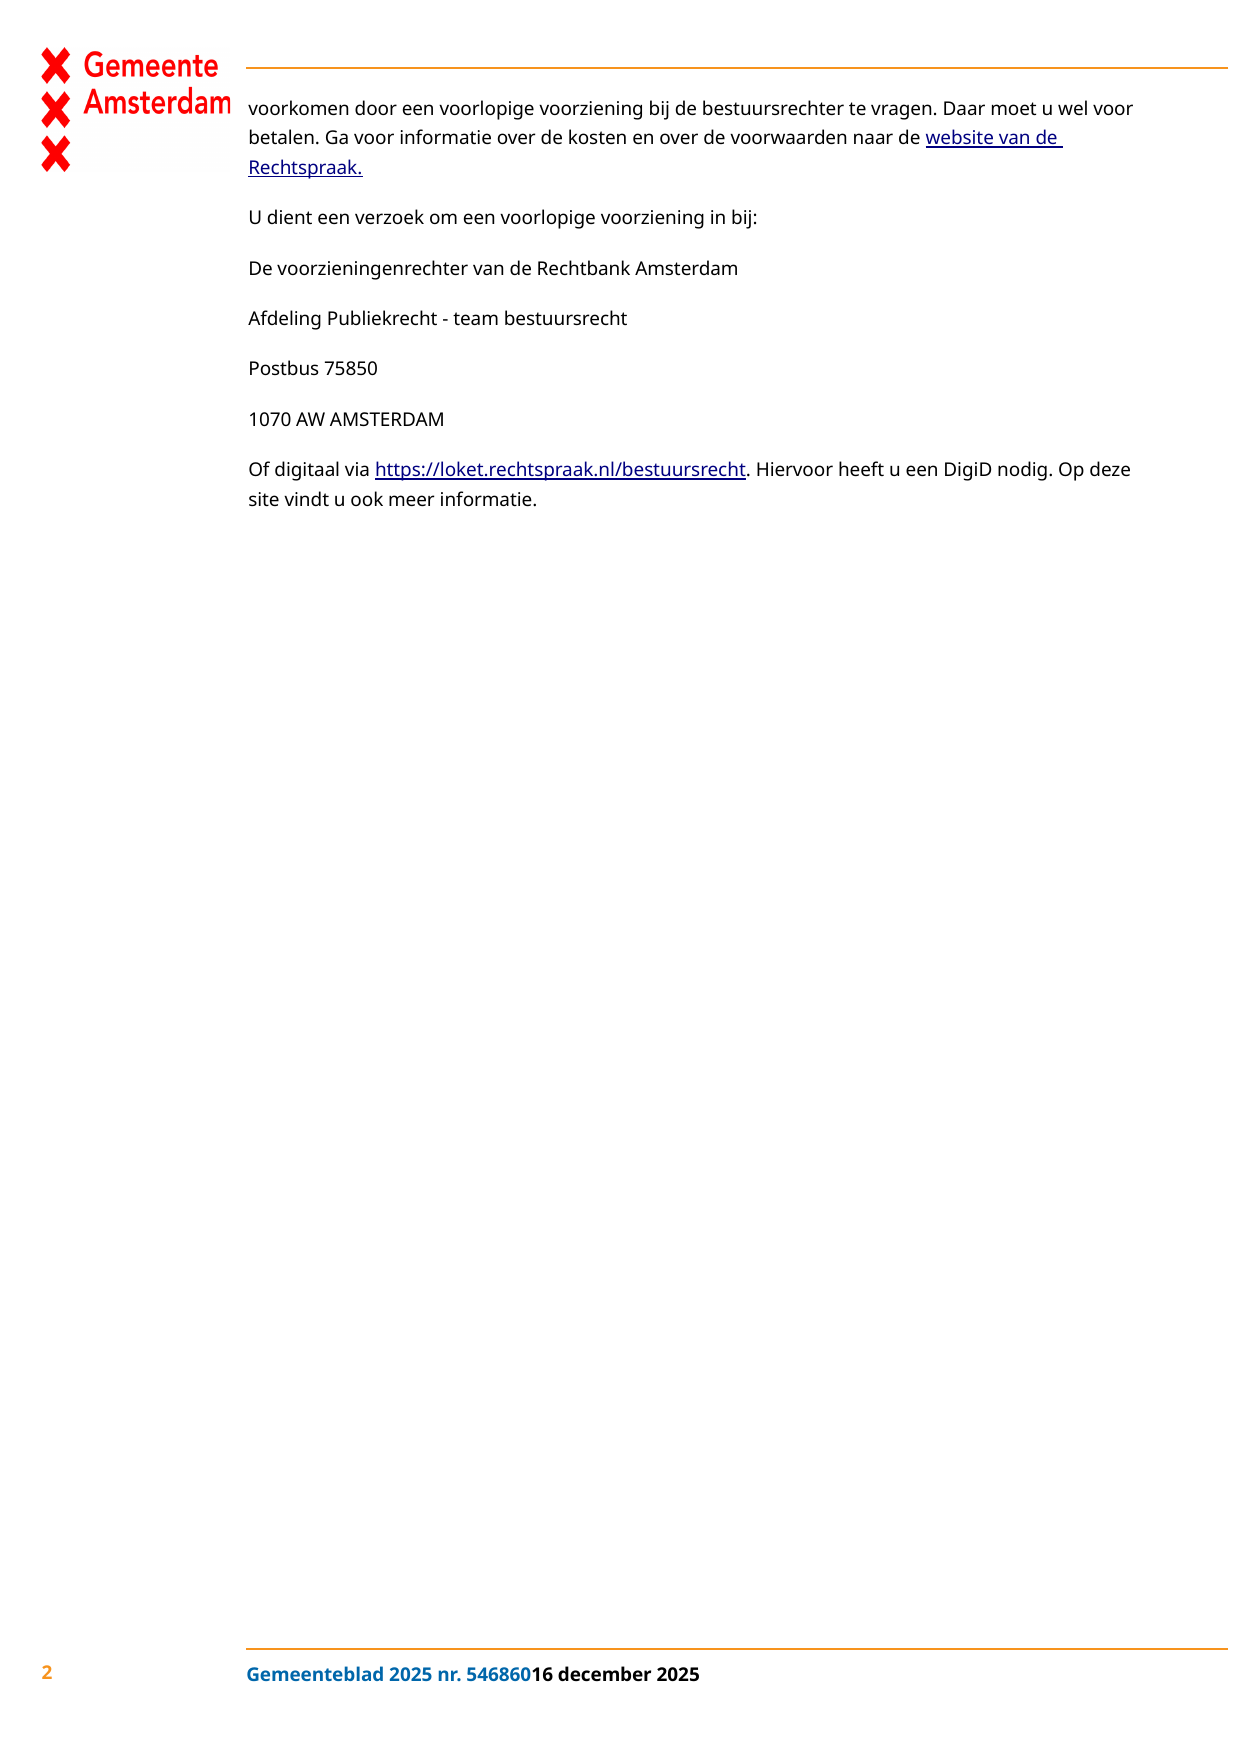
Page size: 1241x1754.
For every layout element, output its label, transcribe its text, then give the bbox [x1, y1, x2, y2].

text 1070 AW AMSTERDAM [248, 406, 1152, 432]
text U dient een verzoek om een voorlopige voorziening in bij: [248, 204, 1152, 230]
text Afdeling Publiekrecht - team bestuursrecht [248, 305, 1152, 331]
text Of digitaal via https://loket.rechtspraak.nl/bestuursrecht. Hiervoor heeft u een DigiD nodig. Op deze site vindt u ook meer informatie. [248, 456, 1152, 512]
text Postbus 75850 [248, 356, 1152, 381]
text De voorzieningenrechter van de Rechtbank Amsterdam [248, 255, 1152, 281]
text voorkomen door een voorlopige voorziening bij de bestuursrechter te vragen. Daar moet u wel voor betalen. Ga voor informatie over de kosten en over de voorwaarden naar de website van de Rechtspraak. [248, 95, 1152, 180]
picture [41, 47, 231, 172]
